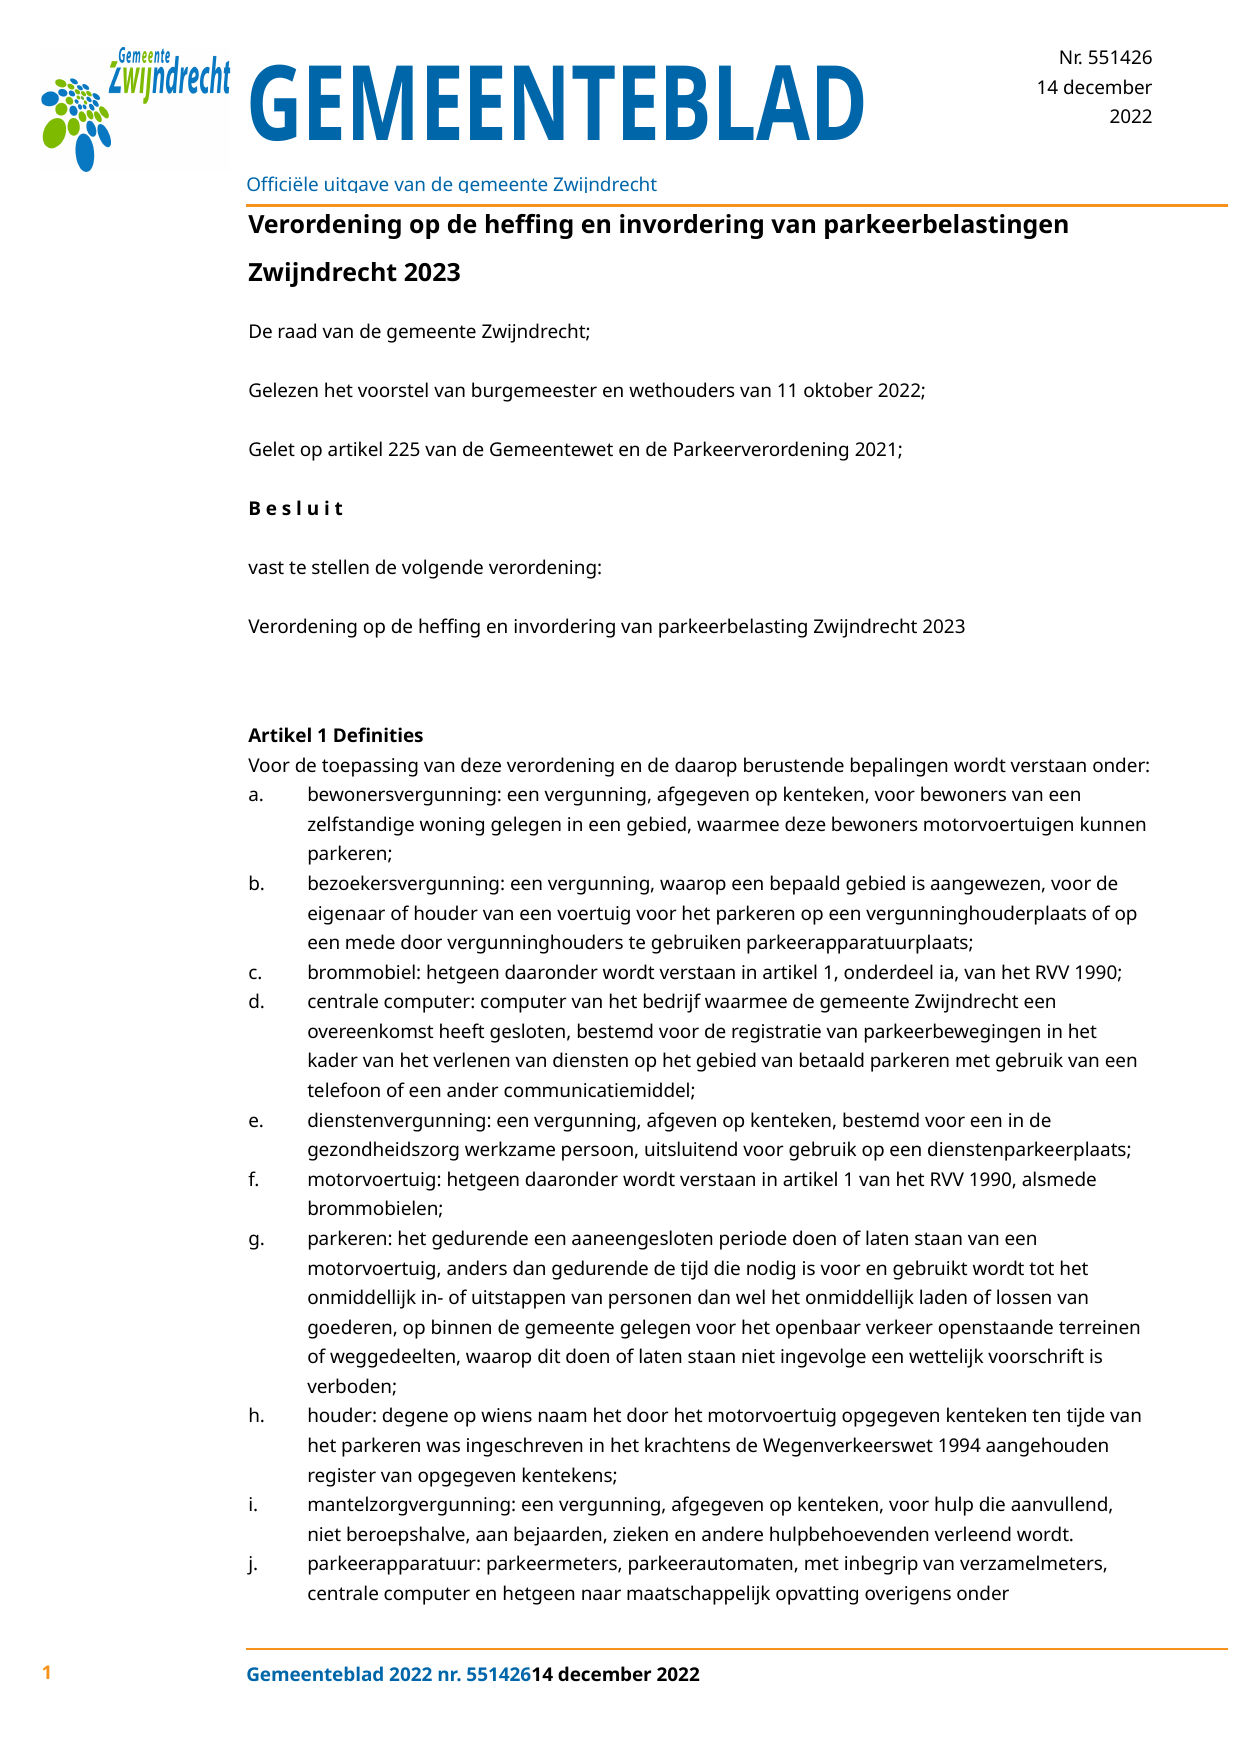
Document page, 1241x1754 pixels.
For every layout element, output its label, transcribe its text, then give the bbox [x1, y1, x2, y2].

text Gelet op artikel 225 van de Gemeentewet en de Parkeerverordening 2021; [248, 436, 1152, 462]
text B e s l u i t [248, 495, 1152, 521]
list houder: degene op wiens naam het door het motorvoertuig opgegeven kenteken ten tijde van het parkeren was ingeschreven in het krachtens de Wegenverkeerswet 1994 aangehouden register van opgegeven kentekens; [248, 1403, 1152, 1487]
list motorvoertuig: hetgeen daaronder wordt verstaan in artikel 1 van het RVV 1990, alsmede brommobielen; [248, 1166, 1152, 1221]
list parkeren: het gedurende een aaneengesloten periode doen of laten staan van een motorvoertuig, anders dan gedurende de tijd die nodig is voor en gebruikt wordt tot het onmiddellijk in- of uitstappen van personen dan wel het onmiddellijk laden of lossen van goederen, op binnen de gemeente gelegen voor het openbaar verkeer openstaande terreinen of weggedeelten, waarop dit doen of laten staan niet ingevolge een wettelijk voorschrift is verboden; [248, 1225, 1152, 1399]
list mantelzorgvergunning: een vergunning, afgegeven op kenteken, voor hulp die aanvullend, niet beroepshalve, aan bejaarden, zieken en andere hulpbehoevenden verleend wordt. [248, 1491, 1152, 1547]
list dienstenvergunning: een vergunning, afgeven op kenteken, bestemd voor een in de gezondheidszorg werkzame persoon, uitsluitend voor gebruik op een dienstenparkeerplaats; [248, 1107, 1152, 1162]
text Verordening op de heffing en invordering van parkeerbelastingen Zwijndrecht 2023 [248, 207, 1152, 288]
list parkeerapparatuur: parkeermeters, parkeerautomaten, met inbegrip van verzamelmeters, centrale computer en hetgeen naar maatschappelijk opvatting overigens onder [248, 1551, 1152, 1606]
text De raad van de gemeente Zwijndrecht; [248, 318, 1152, 344]
list bewonersvergunning: een vergunning, afgegeven op kenteken, voor bewoners van een zelfstandige woning gelegen in een gebied, waarmee deze bewoners motorvoertuigen kunnen parkeren; [248, 781, 1152, 866]
picture [41, 47, 231, 172]
list bezoekersvergunning: een vergunning, waarop een bepaald gebied is aangewezen, voor de eigenaar of houder van een voertuig voor het parkeren op een vergunninghouderplaats of op een mede door vergunninghouders te gebruiken parkeerapparatuurplaats; [248, 870, 1152, 955]
text Artikel 1 Definities [248, 722, 1152, 748]
text Gelezen het voorstel van burgemeester en wethouders van 11 oktober 2022; [248, 377, 1152, 403]
text Verordening op de heffing en invordering van parkeerbelasting Zwijndrecht 2023 [248, 614, 1152, 639]
list centrale computer: computer van het bedrijf waarmee de gemeente Zwijndrecht een overeenkomst heeft gesloten, bestemd voor de registratie van parkeerbewegingen in het kader van het verlenen van diensten op het gebied van betaald parkeren met gebruik van een telefoon of een ander communicatiemiddel; [248, 988, 1152, 1103]
text vast te stellen de volgende verordening: [248, 554, 1152, 580]
text Voor de toepassing van deze verordening en de daarop berustende bepalingen wordt verstaan onder: [248, 752, 1152, 777]
list brommobiel: hetgeen daaronder wordt verstaan in artikel 1, onderdeel ia, van het RVV 1990; [248, 959, 1152, 984]
